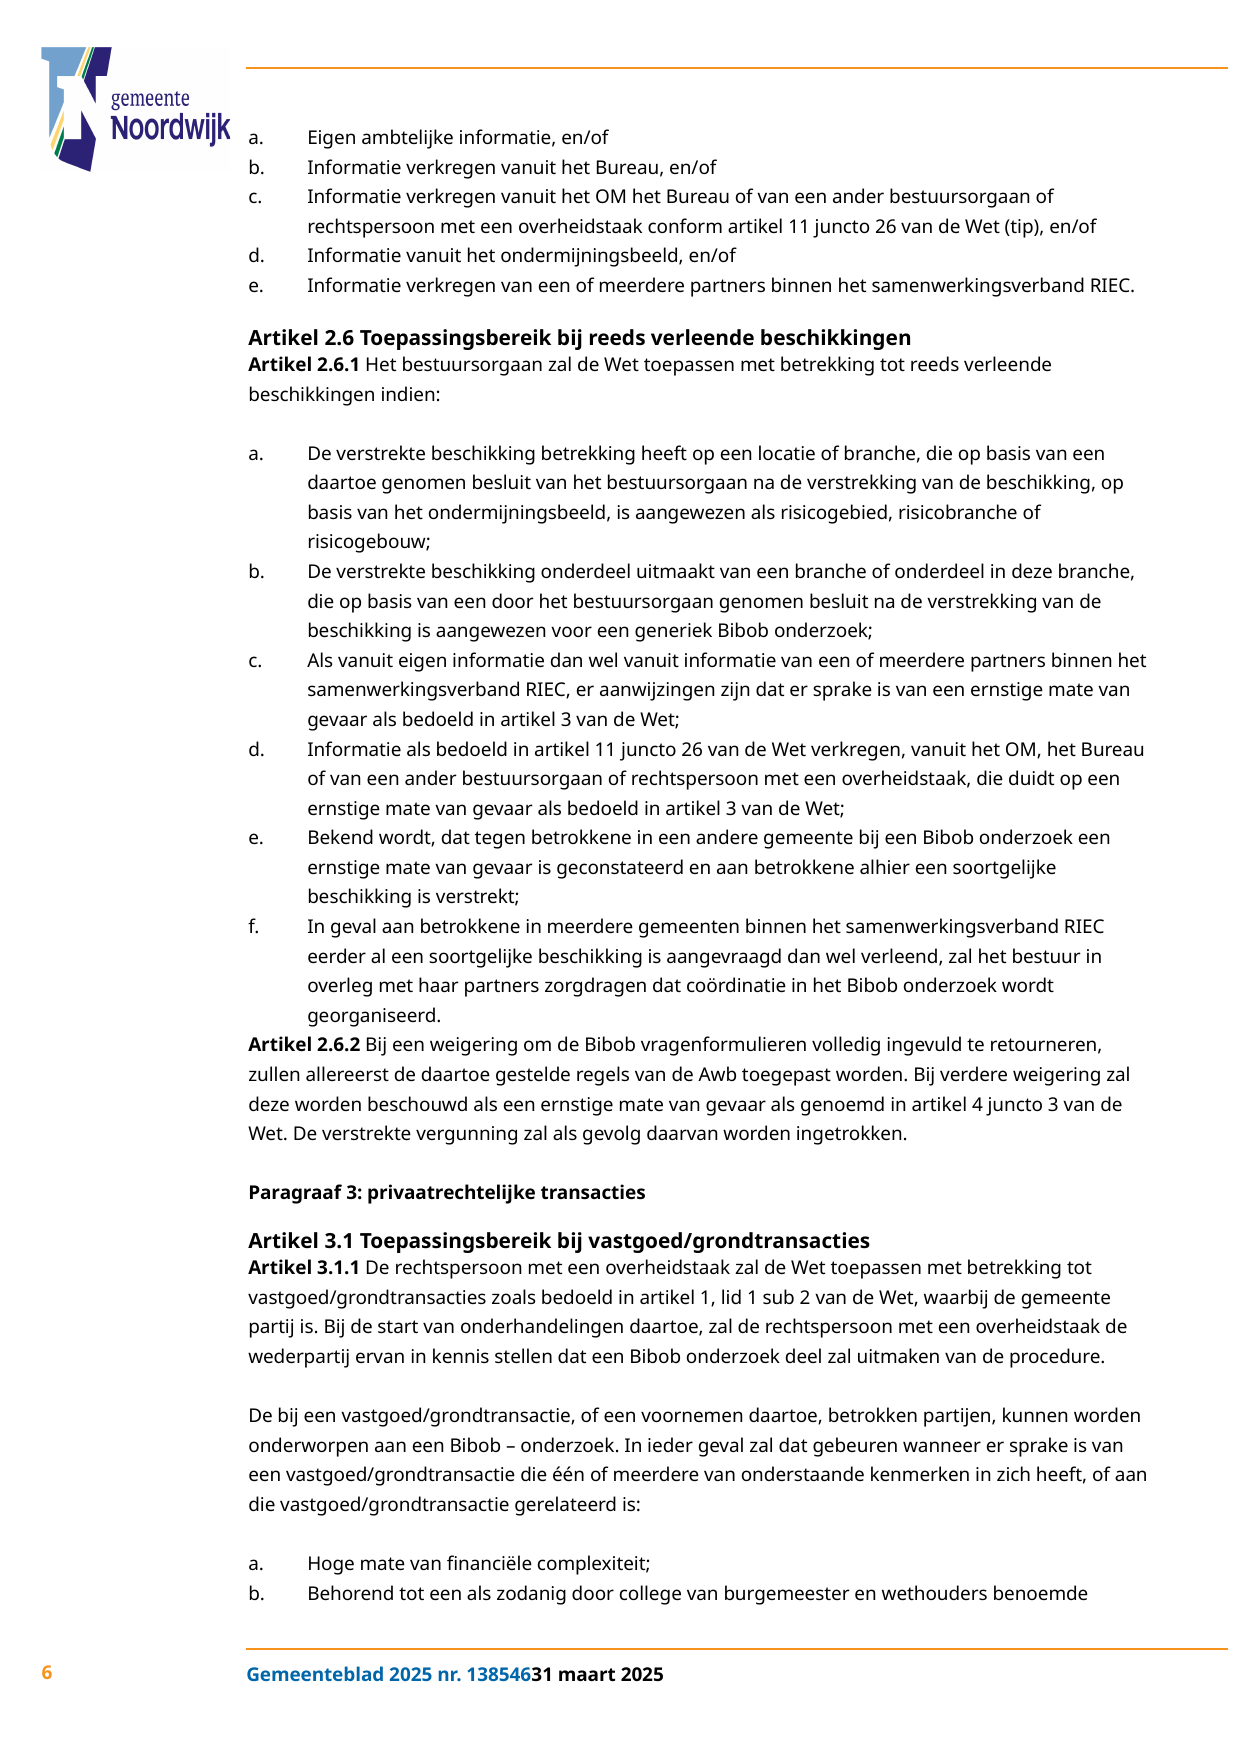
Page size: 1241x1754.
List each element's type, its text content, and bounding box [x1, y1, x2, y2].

text Artikel 2.6.2 Bij een weigering om de Bibob vragenformulieren volledig ingevuld te retourneren, zullen allereerst de daartoe gestelde regels van de Awb toegepast worden. Bij verdere weigering zal deze worden beschouwd als een ernstige mate van gevaar als genoemd in artikel 4 juncto 3 van de Wet. De verstrekte vergunning zal als gevolg daarvan worden ingetrokken. [248, 1032, 1152, 1146]
text Artikel 2.6.1 Het bestuursorgaan zal de Wet toepassen met betrekking tot reeds verleende beschikkingen indien: [248, 351, 1152, 406]
list Bekend wordt, dat tegen betrokkene in een andere gemeente bij een Bibob onderzoek een ernstige mate van gevaar is geconstateerd en aan betrokkene alhier een soortgelijke beschikking is verstrekt; [248, 824, 1152, 909]
text Artikel 3.1.1 De rechtspersoon met een overheidstaak zal de Wet toepassen met betrekking tot vastgoed/grondtransacties zoals bedoeld in artikel 1, lid 1 sub 2 van de Wet, waarbij de gemeente partij is. Bij de start van onderhandelingen daartoe, zal de rechtspersoon met een overheidstaak de wederpartij ervan in kennis stellen dat een Bibob onderzoek deel zal uitmaken van de procedure. [248, 1254, 1152, 1369]
list Behorend tot een als zodanig door college van burgemeester en wethouders benoemde [248, 1580, 1152, 1606]
picture [41, 47, 231, 172]
list De verstrekte beschikking betrekking heeft op een locatie of branche, die op basis van een daartoe genomen besluit van het bestuursorgaan na de verstrekking van de beschikking, op basis van het ondermijningsbeeld, is aangewezen als risicogebied, risicobranche of risicogebouw; [248, 440, 1152, 554]
list Informatie verkregen vanuit het Bureau, en/of [248, 154, 1152, 180]
list Informatie als bedoeld in artikel 11 juncto 26 van de Wet verkregen, vanuit het OM, het Bureau of van een ander bestuursorgaan of rechtspersoon met een overheidstaak, die duidt op een ernstige mate van gevaar als bedoeld in artikel 3 van de Wet; [248, 736, 1152, 821]
text De bij een vastgoed/grondtransactie, of een voornemen daartoe, betrokken partijen, kunnen worden onderworpen aan een Bibob – onderzoek. In ieder geval zal dat gebeuren wanneer er sprake is van een vastgoed/grondtransactie die één of meerdere van onderstaande kenmerken in zich heeft, of aan die vastgoed/grondtransactie gerelateerd is: [248, 1402, 1152, 1517]
list De verstrekte beschikking onderdeel uitmaakt van een branche of onderdeel in deze branche, die op basis van een door het bestuursorgaan genomen besluit na de verstrekking van de beschikking is aangewezen voor een generiek Bibob onderzoek; [248, 558, 1152, 643]
list Eigen ambtelijke informatie, en/of [248, 124, 1152, 150]
list Hoge mate van financiële complexiteit; [248, 1550, 1152, 1576]
text Artikel 3.1 Toepassingsbereik bij vastgoed/grondtransacties [248, 1226, 1152, 1254]
list In geval aan betrokkene in meerdere gemeenten binnen het samenwerkingsverband RIEC eerder al een soortgelijke beschikking is aangevraagd dan wel verleend, zal het bestuur in overleg met haar partners zorgdragen dat coördinatie in het Bibob onderzoek wordt georganiseerd. [248, 913, 1152, 1028]
text Paragraaf 3: privaatrechtelijke transacties [248, 1179, 1152, 1205]
list Informatie verkregen vanuit het OM het Bureau of van een ander bestuursorgaan of rechtspersoon met een overheidstaak conform artikel 11 juncto 26 van de Wet (tip), en/of [248, 183, 1152, 239]
text Artikel 2.6 Toepassingsbereik bij reeds verleende beschikkingen [248, 323, 1152, 351]
list Informatie verkregen van een of meerdere partners binnen het samenwerkingsverband RIEC. [248, 272, 1152, 298]
list Informatie vanuit het ondermijningsbeeld, en/of [248, 243, 1152, 268]
list Als vanuit eigen informatie dan wel vanuit informatie van een of meerdere partners binnen het samenwerkingsverband RIEC, er aanwijzingen zijn dat er sprake is van een ernstige mate van gevaar als bedoeld in artikel 3 van de Wet; [248, 647, 1152, 732]
